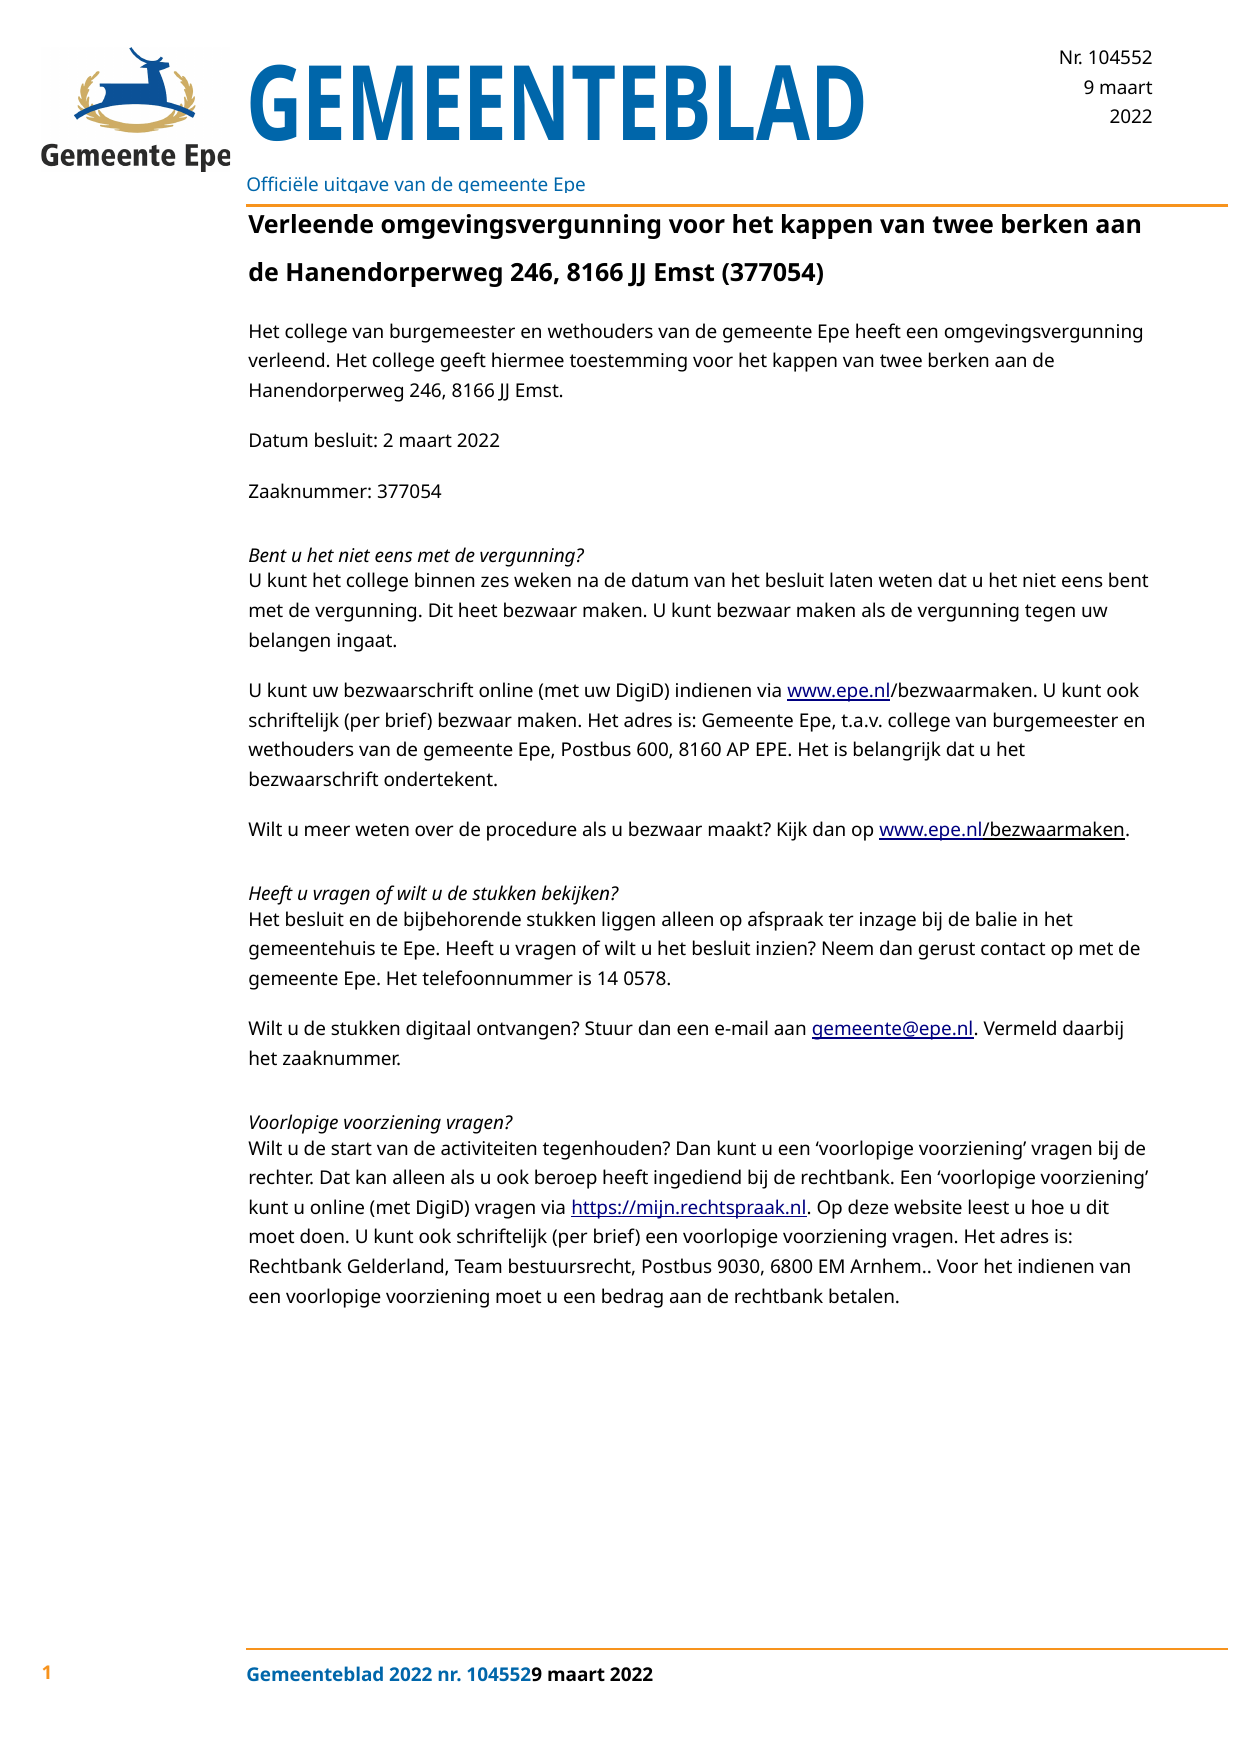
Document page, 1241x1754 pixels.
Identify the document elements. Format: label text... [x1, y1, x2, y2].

text Het college van burgemeester en wethouders van de gemeente Epe heeft een omgevingsvergunning verleend. Het college geeft hiermee toestemming voor het kappen van twee berken aan de Hanendorperweg 246, 8166 JJ Emst. [248, 318, 1152, 403]
text Wilt u meer weten over de procedure als u bezwaar maakt? Kijk dan op www.epe.nl/bezwaarmaken. [248, 816, 1152, 842]
text Voorlopige voorziening vragen? [248, 1109, 1152, 1135]
text Heeft u vragen of wilt u de stukken bekijken? [248, 880, 1152, 906]
text U kunt uw bezwaarschrift online (met uw DigiD) indienen via www.epe.nl/bezwaarmaken. U kunt ook schriftelijk (per brief) bezwaar maken. Het adres is: Gemeente Epe, t.a.v. college van burgemeester en wethouders van de gemeente Epe, Postbus 600, 8160 AP EPE. Het is belangrijk dat u het bezwaarschrift ondertekent. [248, 677, 1152, 792]
text Verleende omgevingsvergunning voor het kappen van twee berken aan de Hanendorperweg 246, 8166 JJ Emst (377054) [248, 207, 1152, 288]
picture [41, 47, 231, 172]
text Zaaknummer: 377054 [248, 478, 1152, 504]
text Datum besluit: 2 maart 2022 [248, 427, 1152, 453]
text Bent u het niet eens met de vergunning? [248, 542, 1152, 568]
text Wilt u de start van de activiteiten tegenhouden? Dan kunt u een ‘voorlopige voorziening’ vragen bij de rechter. Dat kan alleen als u ook beroep heeft ingediend bij de rechtbank. Een ‘voorlopige voorziening’ kunt u online (met DigiD) vragen via https://mijn.rechtspraak.nl. Op deze website leest u hoe u dit moet doen. U kunt ook schriftelijk (per brief) een voorlopige voorziening vragen. Het adres is: Rechtbank Gelderland, Team bestuursrecht, Postbus 9030, 6800 EM Arnhem.. Voor het indienen van een voorlopige voorziening moet u een bedrag aan de rechtbank betalen. [248, 1135, 1152, 1308]
text Het besluit en de bijbehorende stukken liggen alleen op afspraak ter inzage bij de balie in het gemeentehuis te Epe. Heeft u vragen of wilt u het besluit inzien? Neem dan gerust contact op met de gemeente Epe. Het telefoonnummer is 14 0578. [248, 906, 1152, 991]
text Wilt u de stukken digitaal ontvangen? Stuur dan een e-mail aan gemeente@epe.nl. Vermeld daarbij het zaaknummer. [248, 1016, 1152, 1071]
text U kunt het college binnen zes weken na de datum van het besluit laten weten dat u het niet eens bent met de vergunning. Dit heet bezwaar maken. U kunt bezwaar maken als de vergunning tegen uw belangen ingaat. [248, 568, 1152, 652]
